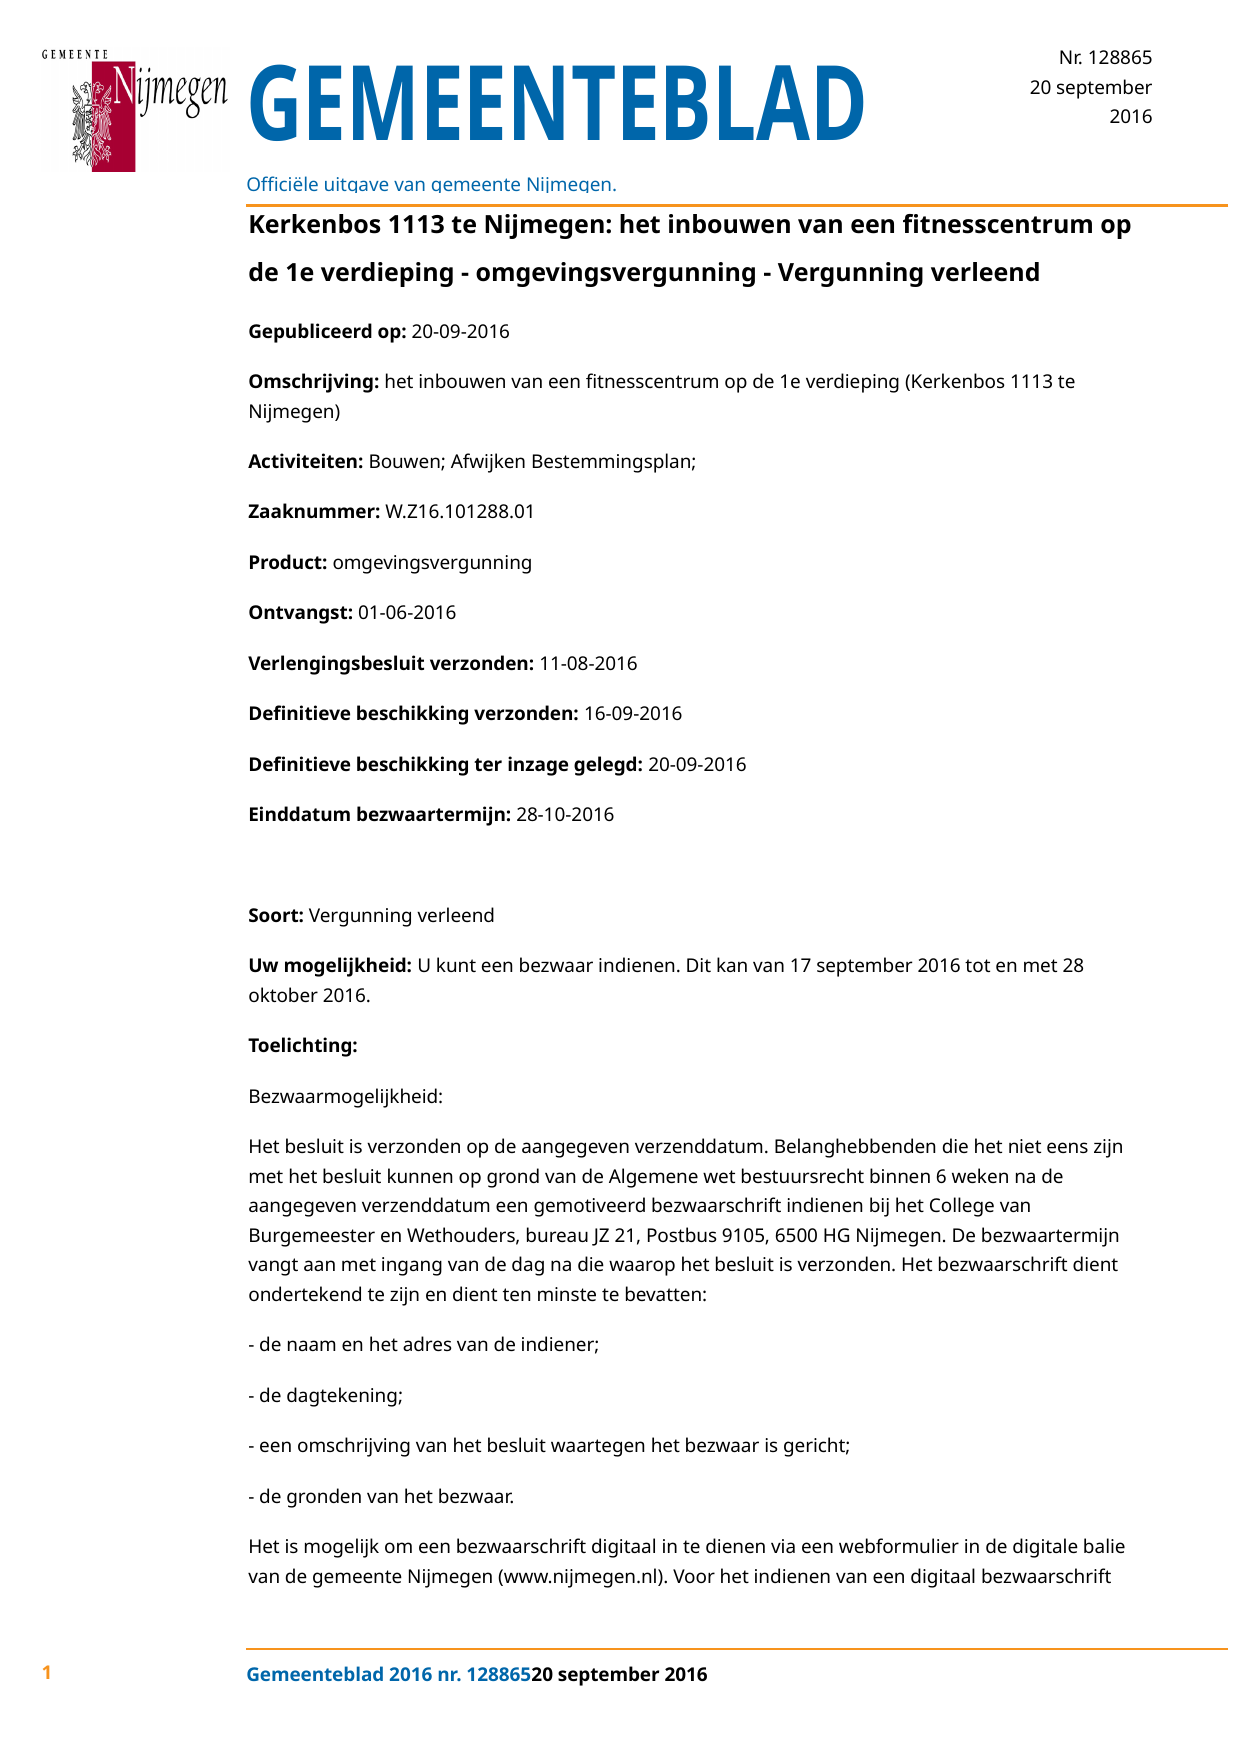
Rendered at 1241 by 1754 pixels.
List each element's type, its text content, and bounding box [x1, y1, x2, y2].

text Ontvangst: 01-06-2016 [248, 599, 1152, 625]
picture [41, 47, 231, 172]
text Product: omgevingsvergunning [248, 549, 1152, 575]
text Kerkenbos 1113 te Nijmegen: het inbouwen van een fitnesscentrum op de 1e verdieping - omgevingsvergunning - Vergunning verleend [248, 207, 1152, 288]
text Het is mogelijk om een bezwaarschrift digitaal in te dienen via een webformulier in de digitale balie van de gemeente Nijmegen (www.nijmegen.nl). Voor het indienen van een digitaal bezwaarschrift [248, 1533, 1152, 1589]
text Zaaknummer: W.Z16.101288.01 [248, 499, 1152, 524]
text Einddatum bezwaartermijn: 28-10-2016 [248, 801, 1152, 827]
text Omschrijving: het inbouwen van een fitnesscentrum op de 1e verdieping (Kerkenbos 1113 te Nijmegen) [248, 368, 1152, 424]
text Verlengingsbesluit verzonden: 11-08-2016 [248, 650, 1152, 676]
text - de gronden van het bezwaar. [248, 1483, 1152, 1509]
text - de naam en het adres van de indiener; [248, 1332, 1152, 1357]
text Het besluit is verzonden op de aangegeven verzenddatum. Belanghebbenden die het niet eens zijn met het besluit kunnen op grond van de Algemene wet bestuursrecht binnen 6 weken na de aangegeven verzenddatum een gemotiveerd bezwaarschrift indienen bij het College van Burgemeester en Wethouders, bureau JZ 21, Postbus 9105, 6500 HG Nijmegen. De bezwaartermijn vangt aan met ingang van de dag na die waarop het besluit is verzonden. Het bezwaarschrift dient ondertekend te zijn en dient ten minste te bevatten: [248, 1133, 1152, 1307]
text Soort: Vergunning verleend [248, 902, 1152, 928]
text - een omschrijving van het besluit waartegen het bezwaar is gericht; [248, 1432, 1152, 1458]
text Definitieve beschikking verzonden: 16-09-2016 [248, 700, 1152, 726]
text Toelichting: [248, 1032, 1152, 1058]
text Definitieve beschikking ter inzage gelegd: 20-09-2016 [248, 751, 1152, 777]
text Activiteiten: Bouwen; Afwijken Bestemmingsplan; [248, 448, 1152, 474]
text Gepubliceerd op: 20-09-2016 [248, 318, 1152, 344]
text Uw mogelijkheid: U kunt een bezwaar indienen. Dit kan van 17 september 2016 tot en met 28 oktober 2016. [248, 952, 1152, 1008]
text - de dagtekening; [248, 1382, 1152, 1408]
text Bezwaarmogelijkheid: [248, 1083, 1152, 1109]
